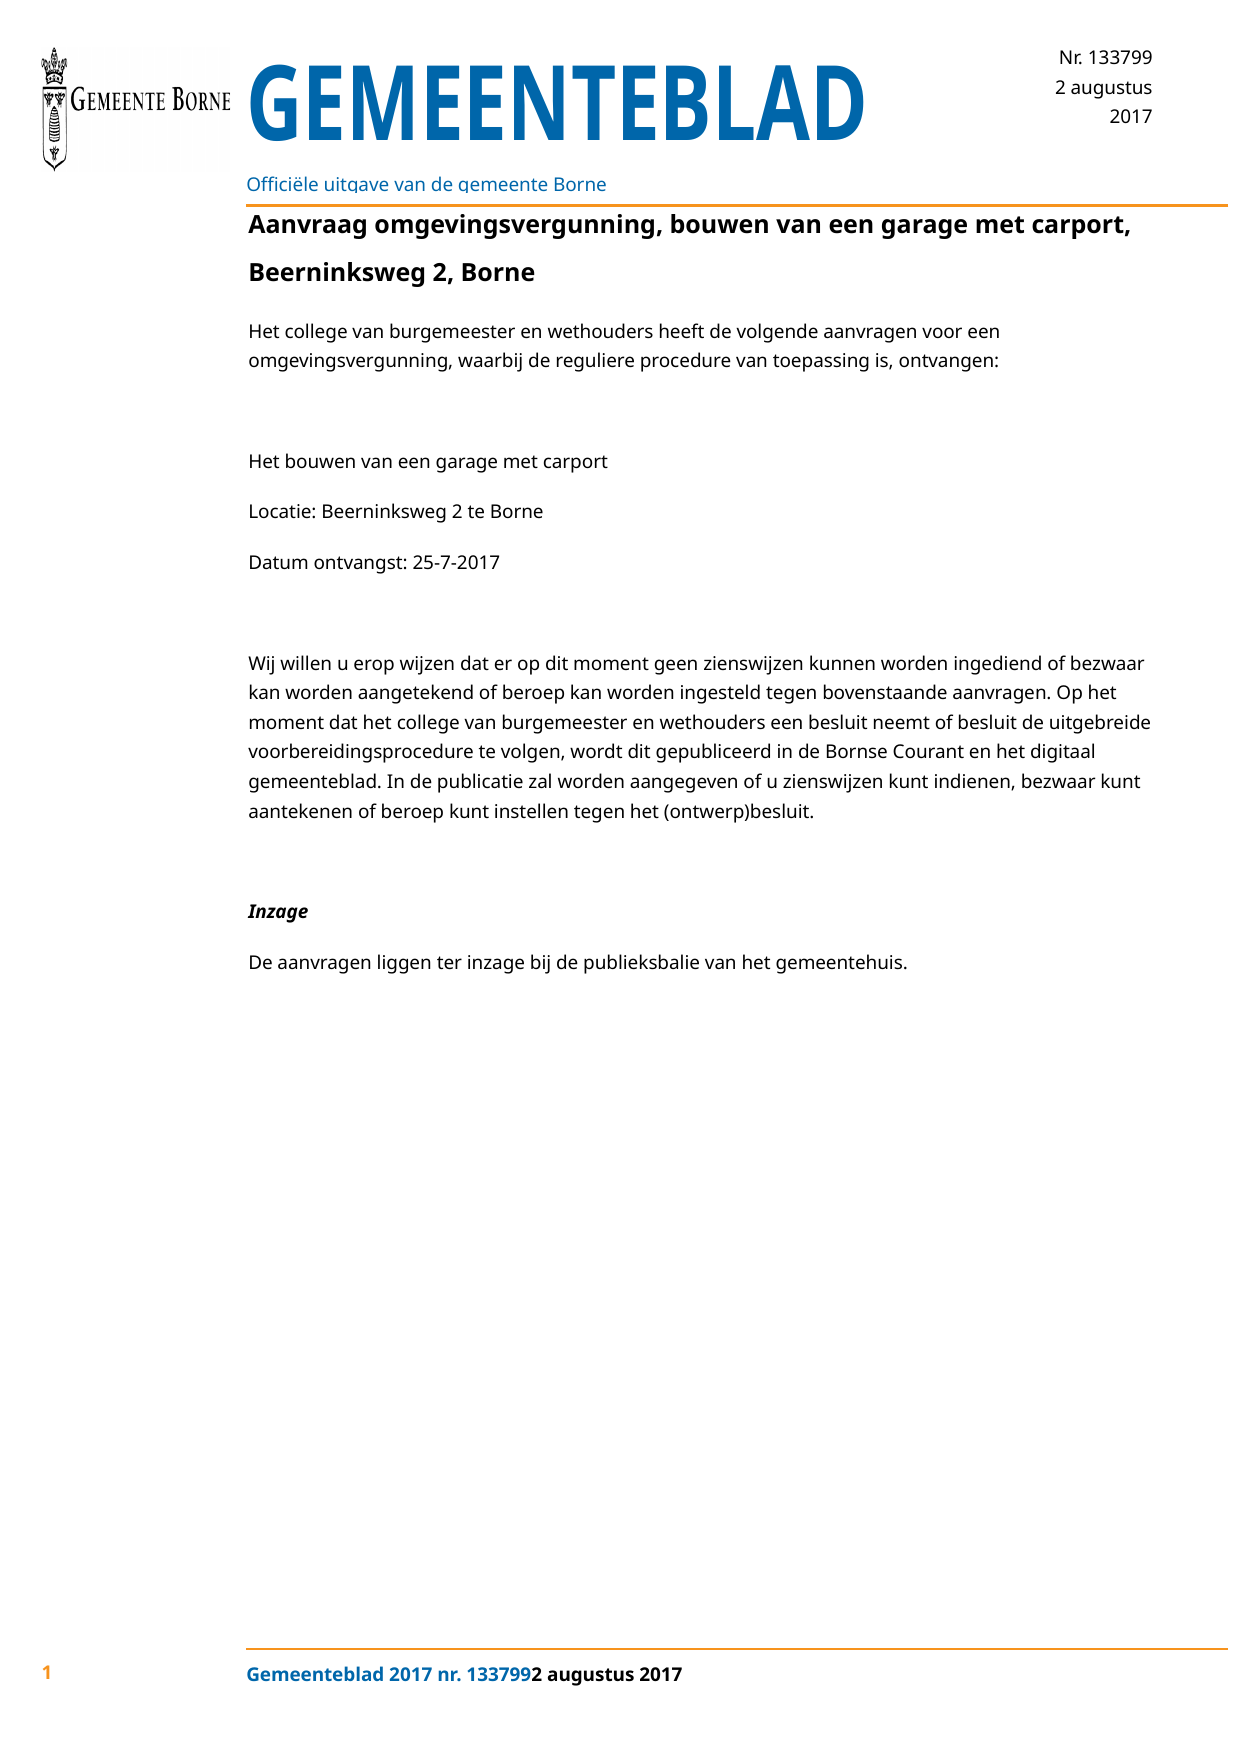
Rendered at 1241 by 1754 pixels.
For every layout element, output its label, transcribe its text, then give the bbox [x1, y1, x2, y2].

picture [41, 47, 231, 172]
text Het bouwen van een garage met carport [248, 448, 1152, 474]
text Het college van burgemeester en wethouders heeft de volgende aanvragen voor een omgevingsvergunning, waarbij de reguliere procedure van toepassing is, ontvangen: [248, 318, 1152, 373]
text Datum ontvangst: 25-7-2017 [248, 549, 1152, 575]
text Aanvraag omgevingsvergunning, bouwen van een garage met carport, Beerninksweg 2, Borne [248, 207, 1152, 288]
text Inzage [248, 899, 1152, 924]
text Locatie: Beerninksweg 2 te Borne [248, 499, 1152, 524]
text De aanvragen liggen ter inzage bij de publieksbalie van het gemeentehuis. [248, 949, 1152, 975]
text Wij willen u erop wijzen dat er op dit moment geen zienswijzen kunnen worden ingediend of bezwaar kan worden aangetekend of beroep kan worden ingesteld tegen bovenstaande aanvragen. Op het moment dat het college van burgemeester en wethouders een besluit neemt of besluit de uitgebreide voorbereidingsprocedure te volgen, wordt dit gepubliceerd in de Bornse Courant en het digitaal gemeenteblad. In de publicatie zal worden aangegeven of u zienswijzen kunt indienen, bezwaar kunt aantekenen of beroep kunt instellen tegen het (ontwerp)besluit. [248, 650, 1152, 824]
